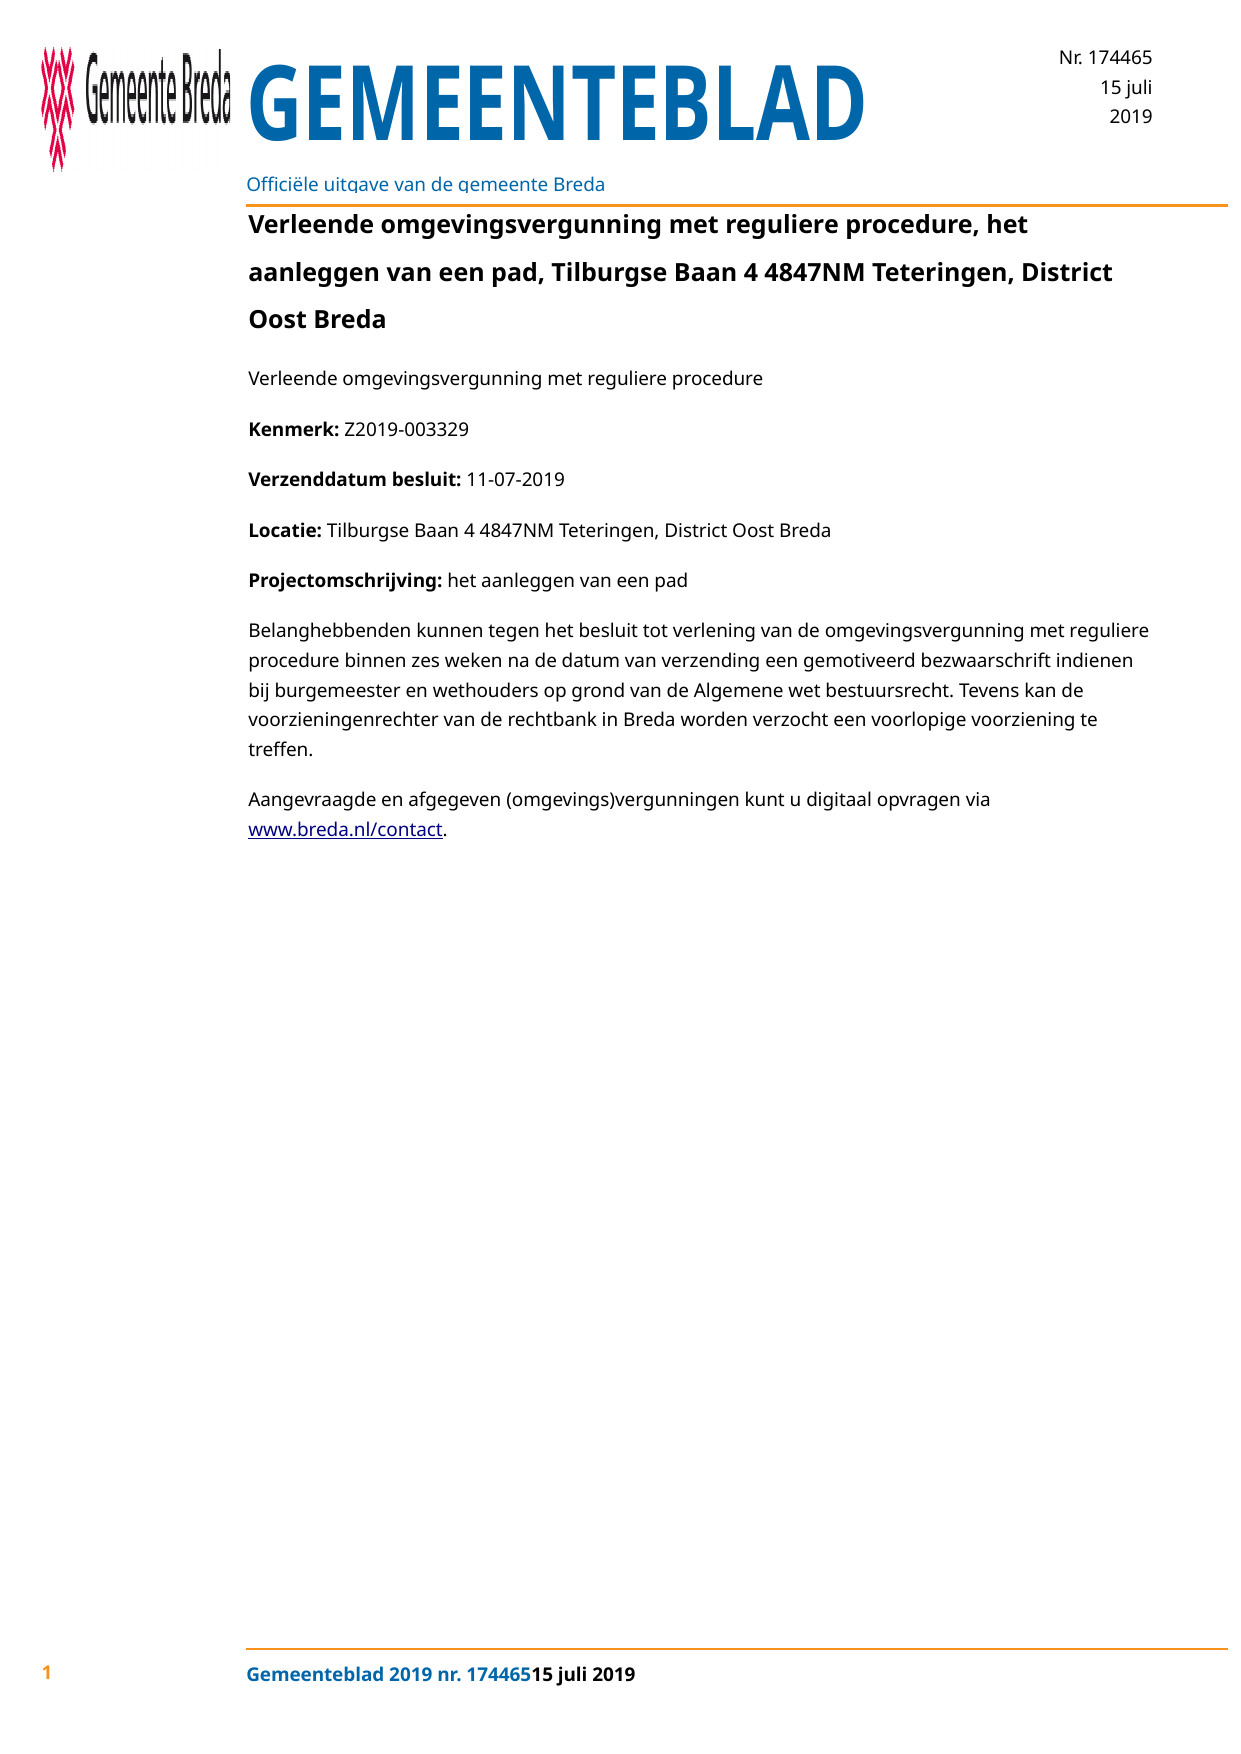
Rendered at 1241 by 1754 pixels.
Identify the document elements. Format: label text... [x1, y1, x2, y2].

text Projectomschrijving: het aanleggen van een pad [248, 567, 1152, 593]
text Aangevraagde en afgegeven (omgevings)vergunningen kunt u digitaal opvragen via www.breda.nl/contact. [248, 786, 1152, 842]
text Verzenddatum besluit: 11-07-2019 [248, 466, 1152, 492]
text Kenmerk: Z2019-003329 [248, 416, 1152, 442]
picture [41, 47, 231, 172]
text Belanghebbenden kunnen tegen het besluit tot verlening van de omgevingsvergunning met reguliere procedure binnen zes weken na de datum van verzending een gemotiveerd bezwaarschrift indienen bij burgemeester en wethouders op grond van de Algemene wet bestuursrecht. Tevens kan de voorzieningenrechter van de rechtbank in Breda worden verzocht een voorlopige voorziening te treffen. [248, 618, 1152, 762]
text Verleende omgevingsvergunning met reguliere procedure, het aanleggen van een pad, Tilburgse Baan 4 4847NM Teteringen, District Oost Breda [248, 207, 1152, 336]
text Locatie: Tilburgse Baan 4 4847NM Teteringen, District Oost Breda [248, 517, 1152, 542]
text Verleende omgevingsvergunning met reguliere procedure [248, 366, 1152, 391]
